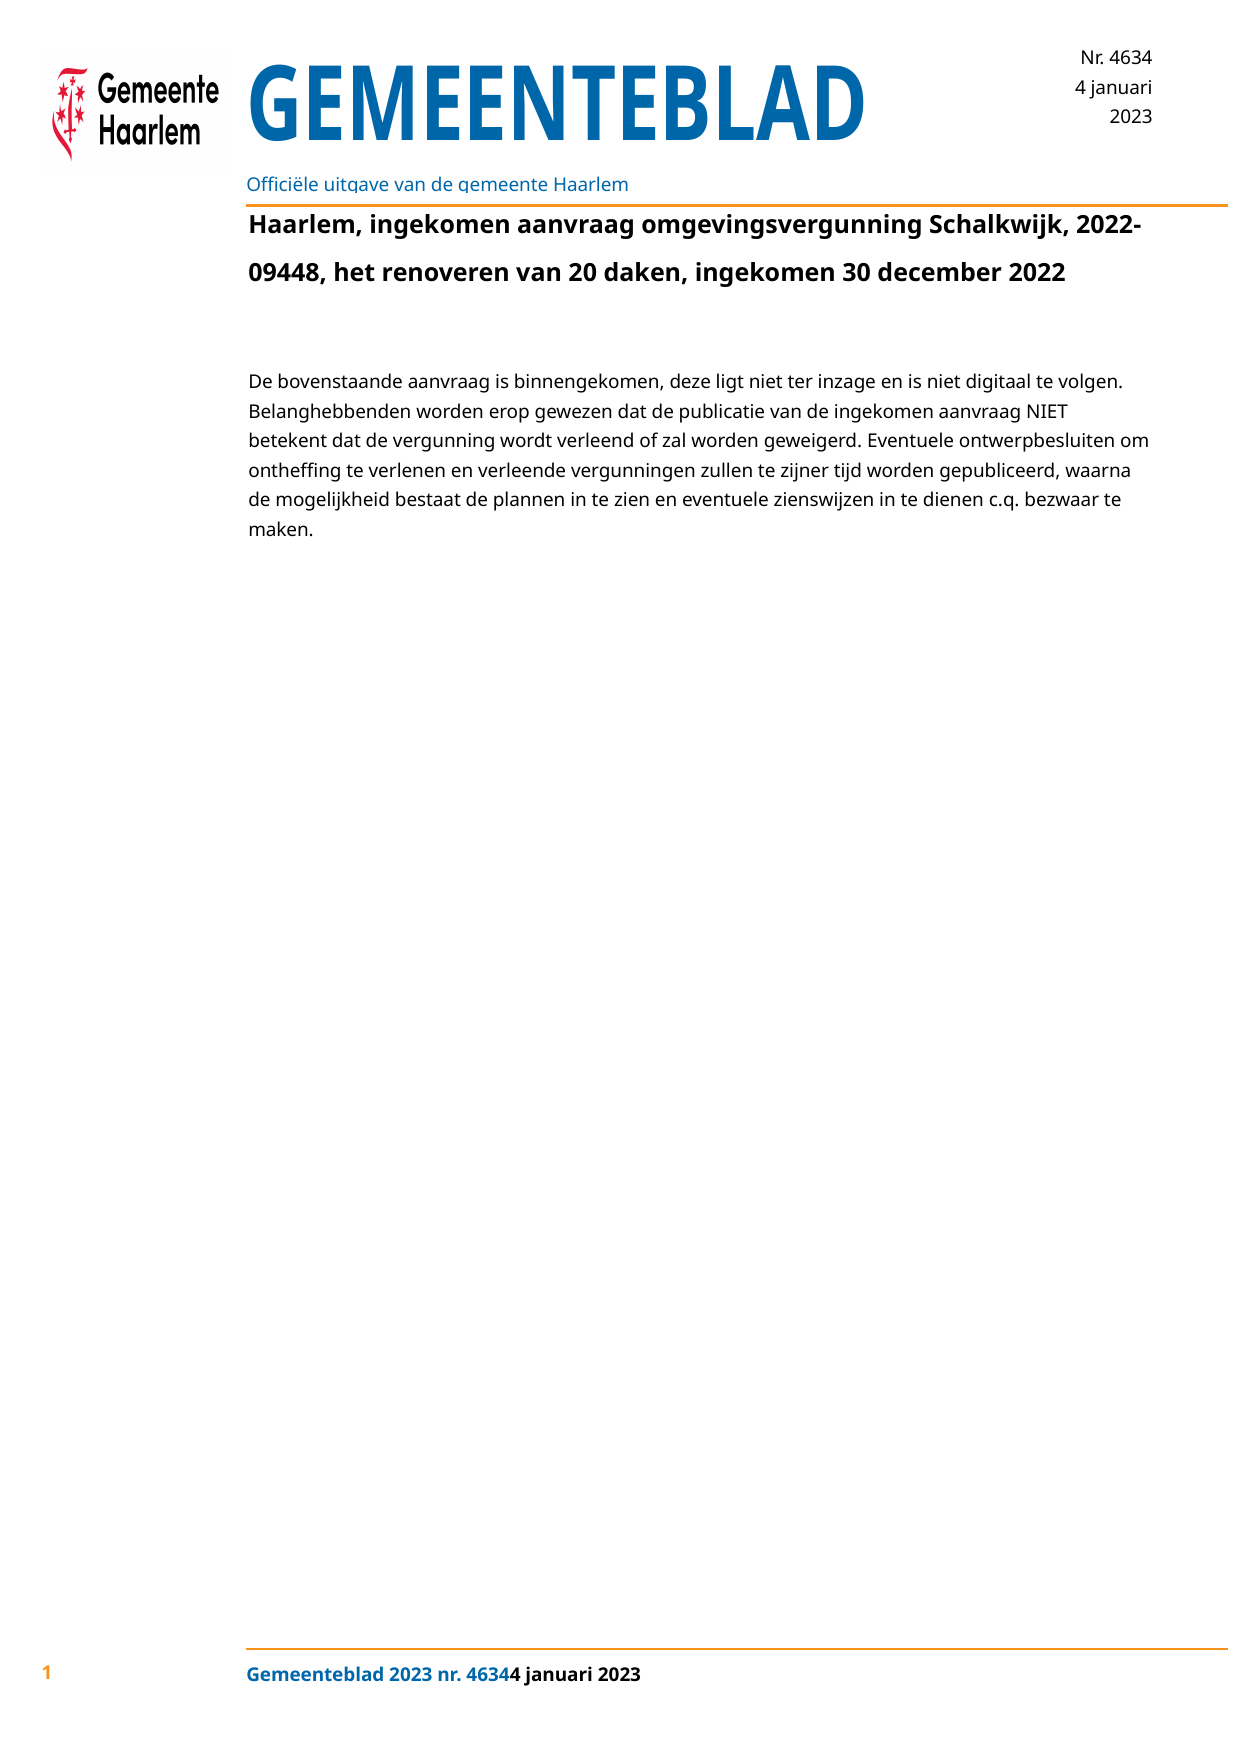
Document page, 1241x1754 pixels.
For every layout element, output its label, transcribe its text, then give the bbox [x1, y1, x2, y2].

text Haarlem, ingekomen aanvraag omgevingsvergunning Schalkwijk, 2022-09448, het renoveren van 20 daken, ingekomen 30 december 2022 [248, 207, 1152, 288]
text De bovenstaande aanvraag is binnengekomen, deze ligt niet ter inzage en is niet digitaal te volgen. Belanghebbenden worden erop gewezen dat de publicatie van de ingekomen aanvraag NIET betekent dat de vergunning wordt verleend of zal worden geweigerd. Eventuele ontwerpbesluiten om ontheffing te verlenen en verleende vergunningen zullen te zijner tijd worden gepubliceerd, waarna de mogelijkheid bestaat de plannen in te zien en eventuele zienswijzen in te dienen c.q. bezwaar te maken. [248, 368, 1152, 542]
picture [41, 47, 231, 172]
